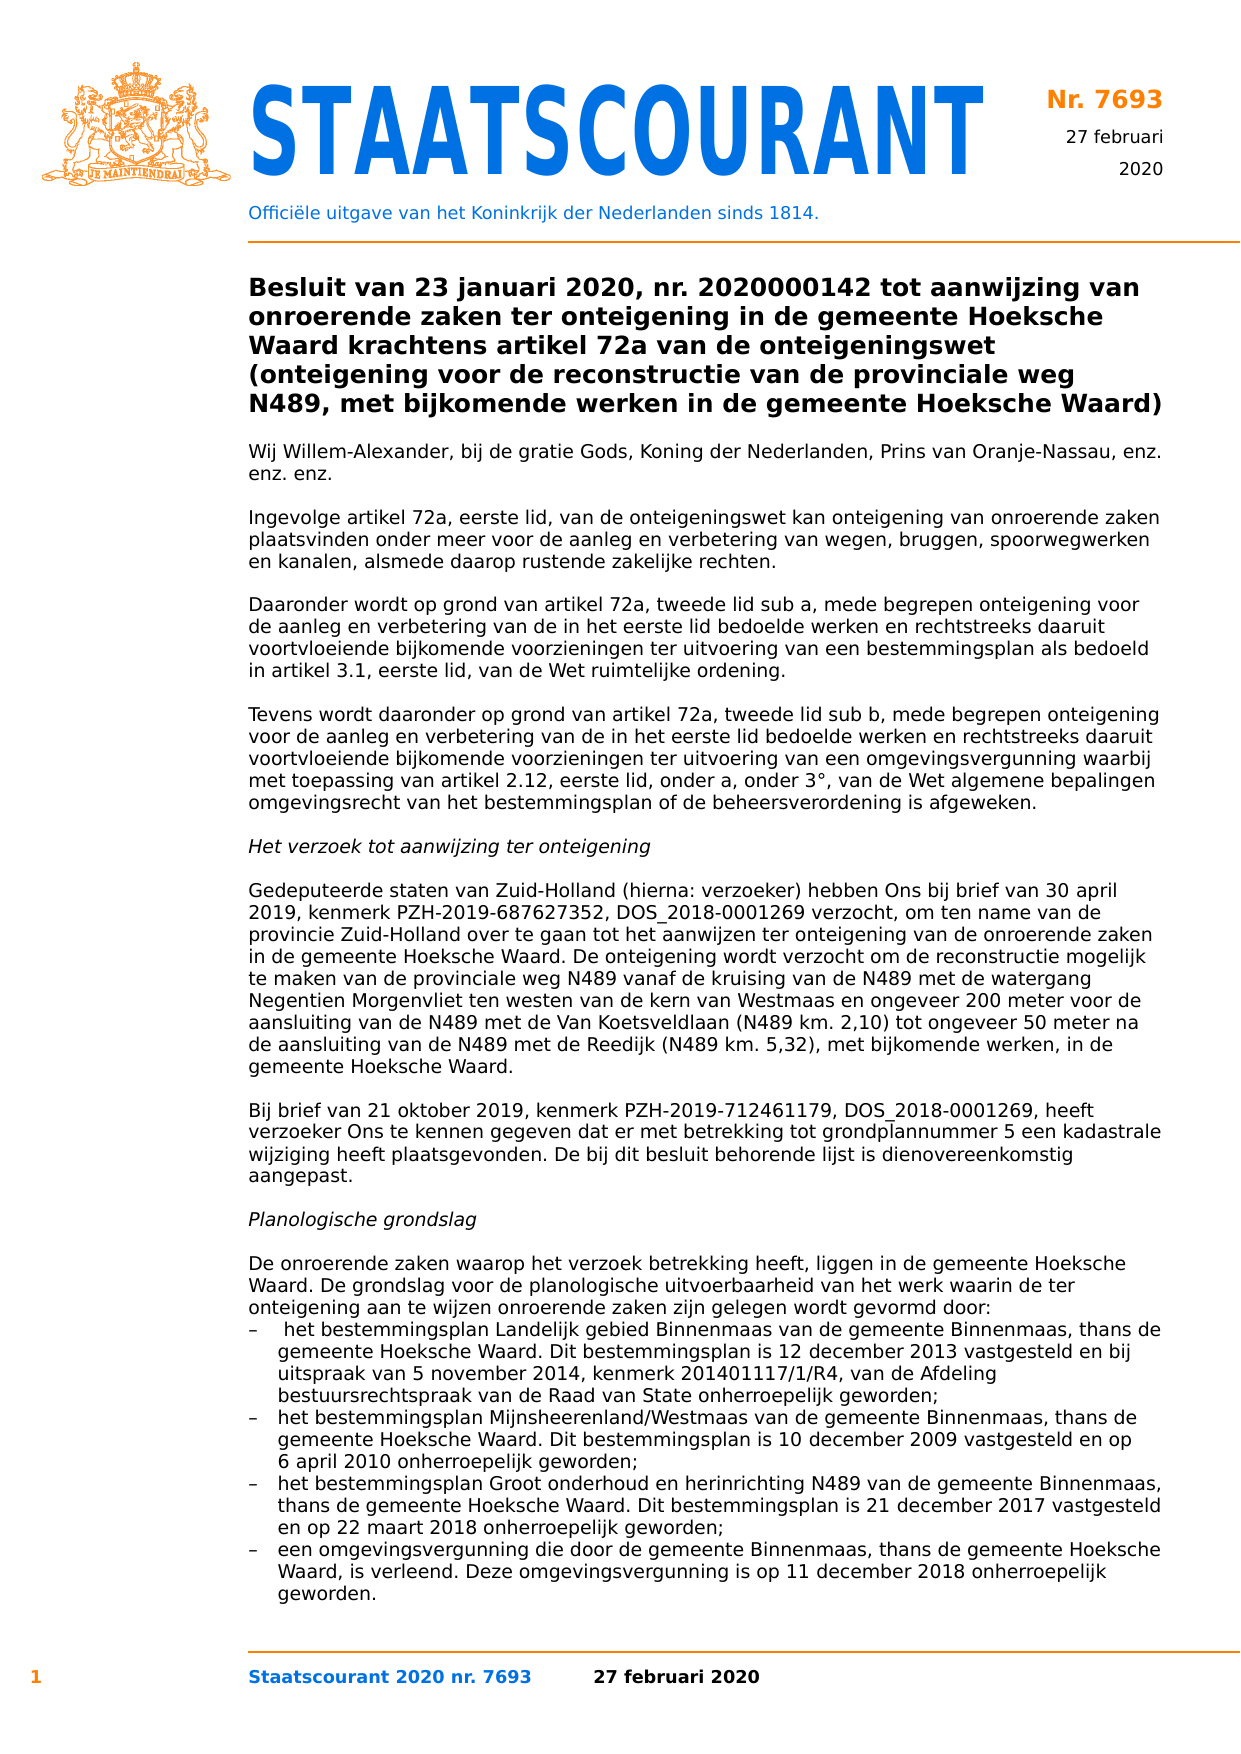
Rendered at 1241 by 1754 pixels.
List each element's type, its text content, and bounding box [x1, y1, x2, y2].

text Bij brief van 21 oktober 2019, kenmerk PZH-2019-712461179, DOS_2018-0001269, heeft verzoeker Ons te kennen gegeven dat er met betrekking tot grondplannummer 5 een kadastrale wijziging heeft plaatsgevonden. De bij dit besluit behorende lijst is dienovereenkomstig aangepast. [248, 1099, 1163, 1187]
text De onroerende zaken waarop het verzoek betrekking heeft, liggen in de gemeente Hoeksche Waard. De grondslag voor de planologische uitvoerbaarheid van het werk waarin de ter onteigening aan te wijzen onroerende zaken zijn gelegen wordt gevormd door: [248, 1253, 1163, 1319]
subtitle Planologische grondslag [248, 1209, 1163, 1231]
text – het bestemmingsplan Mijnsheerenland/Westmaas van de gemeente Binnenmaas, thans de gemeente Hoeksche Waard. Dit bestemmingsplan is 10 december 2009 vastgesteld en op 6 april 2010 onherroepelijk geworden; [248, 1407, 1163, 1473]
subtitle Het verzoek tot aanwijzing ter onteigening [248, 836, 1163, 858]
table_cell 2020 [998, 153, 1240, 203]
picture [41, 62, 231, 186]
table_header [25, 62, 248, 241]
text – een omgevingsvergunning die door de gemeente Binnenmaas, thans de gemeente Hoeksche Waard, is verleend. Deze omgevingsvergunning is op 11 december 2018 onherroepelijk geworden. [248, 1539, 1163, 1605]
table_header Nr. 7693 [998, 62, 1240, 121]
table_cell 27 februari [998, 121, 1240, 153]
text Daaronder wordt op grond van artikel 72a, tweede lid sub a, mede begrepen onteigening voor de aanleg en verbetering van de in het eerste lid bedoelde werken en rechtstreeks daaruit voortvloeiende bijkomende voorzieningen ter uitvoering van een bestemmingsplan als bedoeld in artikel 3.1, eerste lid, van de Wet ruimtelijke ordening. [248, 594, 1163, 682]
text Ingevolge artikel 72a, eerste lid, van de onteigeningswet kan onteigening van onroerende zaken plaatsvinden onder meer voor de aanleg en verbetering van wegen, bruggen, spoorwegwerken en kanalen, alsmede daarop rustende zakelijke rechten. [248, 507, 1163, 572]
text – het bestemmingsplan Landelijk gebied Binnenmaas van de gemeente Binnenmaas, thans de gemeente Hoeksche Waard. Dit bestemmingsplan is 12 december 2013 vastgesteld en bij uitspraak van 5 november 2014, kenmerk 201401117/1/R4, van de Afdeling bestuursrechtspraak van de Raad van State onherroepelijk geworden; [248, 1319, 1163, 1407]
table_cell Officiële uitgave van het Koninkrijk der Nederlanden sinds 1814. [248, 203, 1240, 241]
subtitle Besluit van 23 januari 2020, nr. 2020000142 tot aanwijzing van onroerende zaken ter onteigening in de gemeente Hoeksche Waard krachtens artikel 72a van de onteigeningswet (onteigening voor de reconstructie van de provinciale weg N489, met bijkomende werken in de gemeente Hoeksche Waard) [248, 273, 1163, 419]
text Wij Willem-Alexander, bij de gratie Gods, Koning der Nederlanden, Prins van Oranje-Nassau, enz. enz. enz. [248, 441, 1163, 485]
text – het bestemmingsplan Groot onderhoud en herinrichting N489 van de gemeente Binnenmaas, thans de gemeente Hoeksche Waard. Dit bestemmingsplan is 21 december 2017 vastgesteld en op 22 maart 2018 onherroepelijk geworden; [248, 1473, 1163, 1539]
text Tevens wordt daaronder op grond van artikel 72a, tweede lid sub b, mede begrepen onteigening voor de aanleg en verbetering van de in het eerste lid bedoelde werken en rechtstreeks daaruit voortvloeiende bijkomende voorzieningen ter uitvoering van een omgevingsvergunning waarbij met toepassing van artikel 2.12, eerste lid, onder a, onder 3°, van de Wet algemene bepalingen omgevingsrecht van het bestemmingsplan of de beheersverordening is afgeweken. [248, 704, 1163, 814]
text Gedeputeerde staten van Zuid-Holland (hierna: verzoeker) hebben Ons bij brief van 30 april 2019, kenmerk PZH-2019-687627352, DOS_2018-0001269 verzocht, om ten name van de provincie Zuid-Holland over te gaan tot het aanwijzen ter onteigening van de onroerende zaken in de gemeente Hoeksche Waard. De onteigening wordt verzocht om de reconstructie mogelijk te maken van de provinciale weg N489 vanaf de kruising van de N489 met de watergang Negentien Morgenvliet ten westen van de kern van Westmaas en ongeveer 200 meter voor de aansluiting van de N489 met de Van Koetsveldlaan (N489 km. 2,10) tot ongeveer 50 meter na de aansluiting van de N489 met de Reedijk (N489 km. 5,32), met bijkomende werken, in de gemeente Hoeksche Waard. [248, 880, 1163, 1078]
table_header STAATSCOURANT [248, 62, 998, 203]
